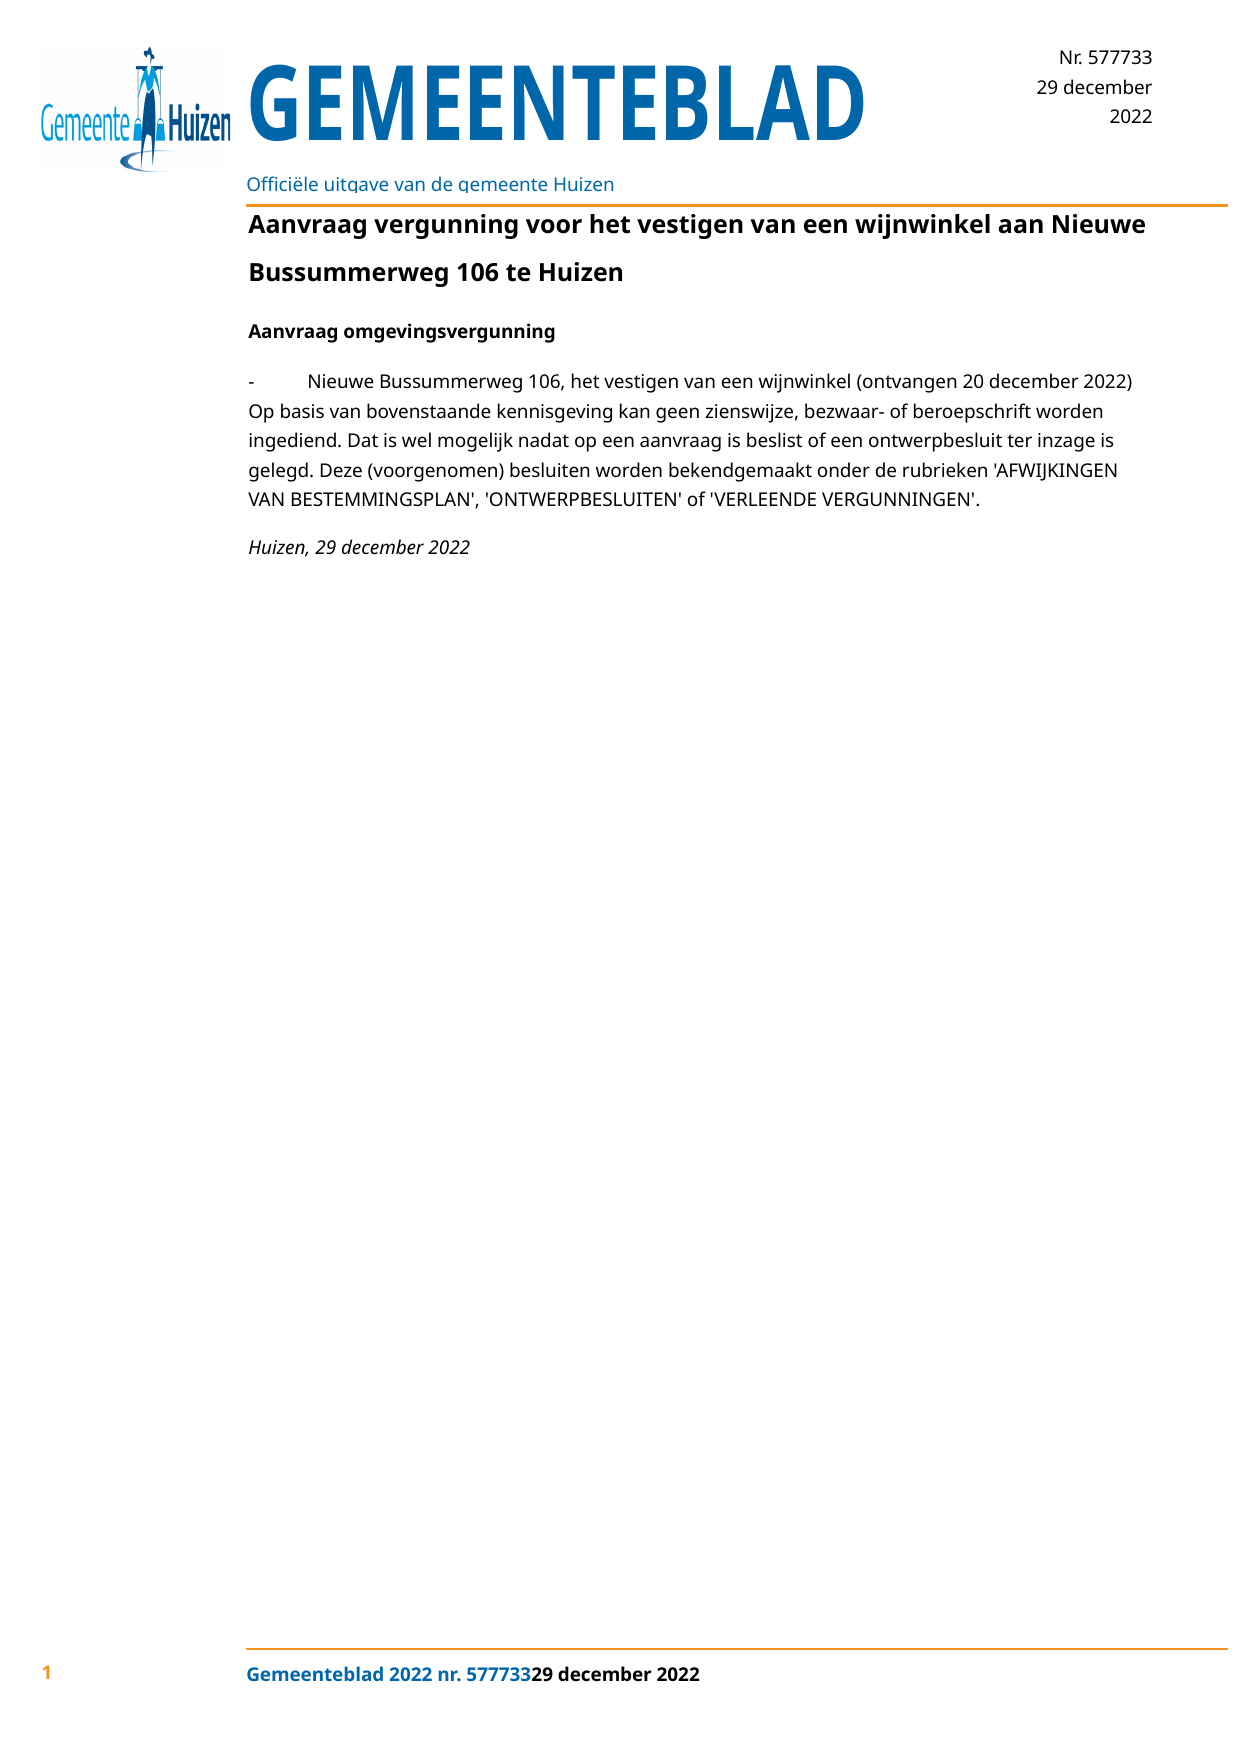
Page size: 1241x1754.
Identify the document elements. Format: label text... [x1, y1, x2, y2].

text Aanvraag omgevingsvergunning [248, 318, 1152, 344]
text Aanvraag vergunning voor het vestigen van een wijnwinkel aan Nieuwe Bussummerweg 106 te Huizen [248, 207, 1152, 288]
text Huizen, 29 december 2022 [248, 534, 1152, 560]
picture [41, 47, 231, 172]
text Op basis van bovenstaande kennisgeving kan geen zienswijze, bezwaar- of beroepschrift worden ingediend. Dat is wel mogelijk nadat op een aanvraag is beslist of een ontwerpbesluit ter inzage is gelegd. Deze (voorgenomen) besluiten worden bekendgemaakt onder de rubrieken 'AFWIJKINGEN VAN BESTEMMINGSPLAN', 'ONTWERPBESLUITEN' of 'VERLEENDE VERGUNNINGEN'. [248, 398, 1152, 512]
list Nieuwe Bussummerweg 106, het vestigen van een wijnwinkel (ontvangen 20 december 2022) [248, 368, 1152, 394]
